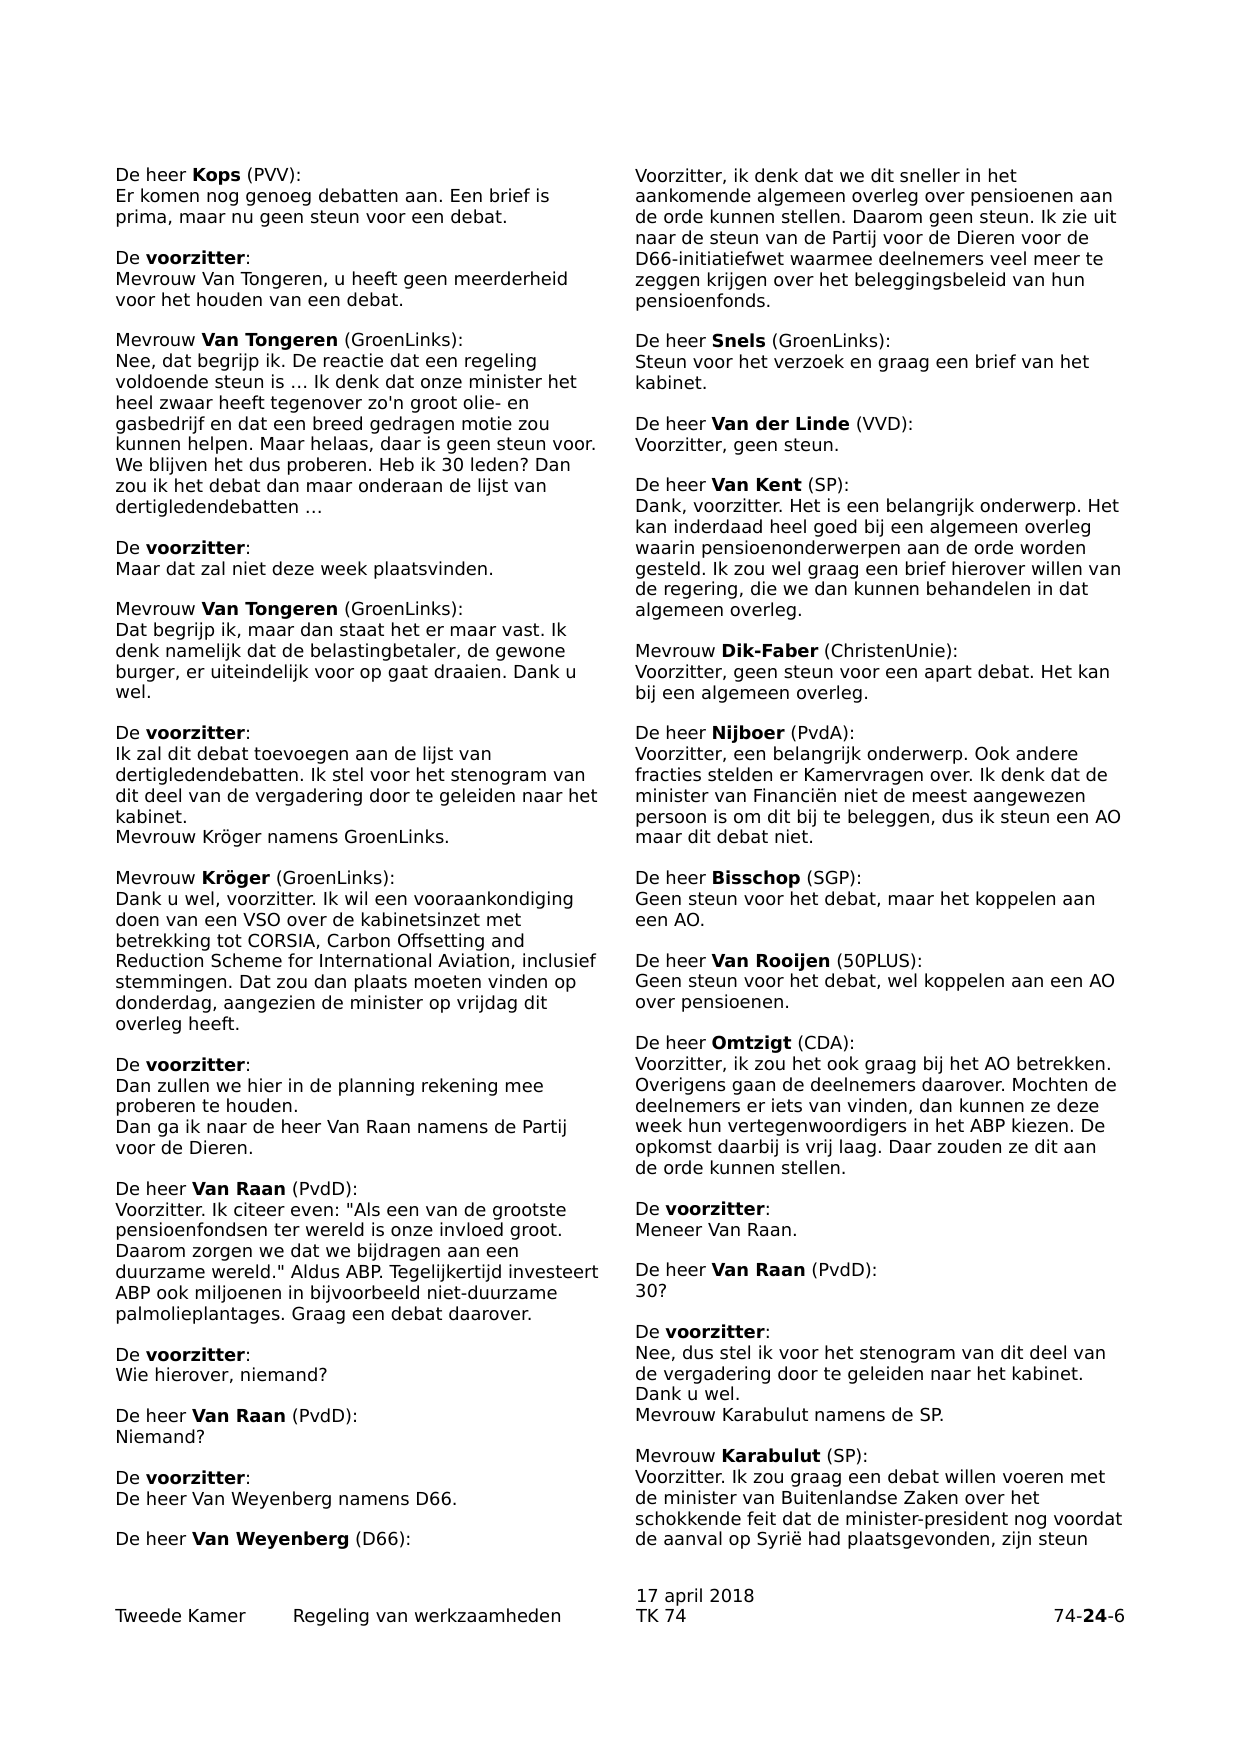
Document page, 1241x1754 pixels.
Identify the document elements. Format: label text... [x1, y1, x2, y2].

text Dank, voorzitter. Het is een belangrijk onderwerp. Het kan inderdaad heel goed bij een algemeen overleg waarin pensioenonderwerpen aan de orde worden gesteld. Ik zou wel graag een brief hierover willen van de regering, die we dan kunnen behandelen in dat algemeen overleg. [635, 496, 1125, 621]
text De heer Van Weyenberg (D66): [115, 1529, 605, 1550]
text Dank u wel, voorzitter. Ik wil een vooraankondiging doen van een VSO over de kabinetsinzet met betrekking tot CORSIA, Carbon Offsetting and Reduction Scheme for International Aviation, inclusief stemmingen. Dat zou dan plaats moeten vinden op donderdag, aangezien de minister op vrijdag dit overleg heeft. [115, 889, 605, 1034]
text Ik zal dit debat toevoegen aan de lijst van dertigledendebatten. Ik stel voor het stenogram van dit deel van de vergadering door te geleiden naar het kabinet. [115, 744, 605, 827]
text Niemand? [115, 1427, 605, 1447]
text De heer Snels (GroenLinks): [635, 331, 1125, 352]
text 30? [635, 1281, 1125, 1302]
text Mevrouw Van Tongeren (GroenLinks): [115, 599, 605, 620]
text Voorzitter, geen steun voor een apart debat. Het kan bij een algemeen overleg. [635, 662, 1125, 703]
text De heer Bisschop (SGP): [635, 868, 1125, 889]
text Steun voor het verzoek en graag een brief van het kabinet. [635, 352, 1125, 393]
text Voorzitter, geen steun. [635, 434, 1125, 455]
text Geen steun voor het debat, maar het koppelen aan een AO. [635, 889, 1125, 931]
text De heer Van der Linde (VVD): [635, 413, 1125, 434]
text Nee, dus stel ik voor het stenogram van dit deel van de vergadering door te geleiden naar het kabinet. Dank u wel. [635, 1342, 1125, 1405]
text Mevrouw Kröger (GroenLinks): [115, 868, 605, 889]
text Mevrouw Karabulut (SP): [635, 1446, 1125, 1467]
text Nee, dat begrijp ik. De reactie dat een regeling voldoende steun is … Ik denk dat onze minister het heel zwaar heeft tegenover zo'n groot olie- en gasbedrijf en dat een breed gedragen motie zou kunnen helpen. Maar helaas, daar is geen steun voor. We blijven het dus proberen. Heb ik 30 leden? Dan zou ik het debat dan maar onderaan de lijst van dertigledendebatten … [115, 351, 605, 517]
text Mevrouw Dik-Faber (ChristenUnie): [635, 641, 1125, 662]
text Meneer Van Raan. [635, 1219, 1125, 1240]
text De voorzitter: [115, 537, 605, 558]
text De heer Kops (PVV): [115, 165, 605, 186]
text De voorzitter: [115, 723, 605, 744]
text Voorzitter. Ik zou graag een debat willen voeren met de minister van Buitenlandse Zaken over het schokkende feit dat de minister-president nog voordat de aanval op Syrië had plaatsgevonden, zijn steun [635, 1467, 1125, 1550]
text De voorzitter: [635, 1322, 1125, 1342]
text De heer Van Weyenberg namens D66. [115, 1488, 605, 1509]
text Dan zullen we hier in de planning rekening mee proberen te houden. [115, 1075, 605, 1117]
text De heer Van Raan (PvdD): [115, 1179, 605, 1199]
text Geen steun voor het debat, wel koppelen aan een AO over pensioenen. [635, 971, 1125, 1013]
text De voorzitter: [115, 1054, 605, 1075]
text Dat begrijp ik, maar dan staat het er maar vast. Ik denk namelijk dat de belastingbetaler, de gewone burger, er uiteindelijk voor op gaat draaien. Dank u wel. [115, 620, 605, 703]
text De voorzitter: [115, 1467, 605, 1488]
text De voorzitter: [115, 248, 605, 268]
text Voorzitter. Ik citeer even: "Als een van de grootste pensioenfondsen ter wereld is onze invloed groot. Daarom zorgen we dat we bijdragen aan een duurzame wereld." Aldus ABP. Tegelijkertijd investeert ABP ook miljoenen in bijvoorbeeld niet-duurzame palmolieplantages. Graag een debat daarover. [115, 1199, 605, 1324]
text De voorzitter: [115, 1344, 605, 1365]
text De heer Van Rooijen (50PLUS): [635, 951, 1125, 971]
text Voorzitter, ik zou het ook graag bij het AO betrekken. Overigens gaan de deelnemers daarover. Mochten de deelnemers er iets van vinden, dan kunnen ze deze week hun vertegenwoordigers in het ABP kiezen. De opkomst daarbij is vrij laag. Daar zouden ze dit aan de orde kunnen stellen. [635, 1054, 1125, 1179]
text Wie hierover, niemand? [115, 1365, 605, 1386]
text Voorzitter, ik denk dat we dit sneller in het aankomende algemeen overleg over pensioenen aan de orde kunnen stellen. Daarom geen steun. Ik zie uit naar de steun van de Partij voor de Dieren voor de D66-initiatiefwet waarmee deelnemers veel meer te zeggen krijgen over het beleggingsbeleid van hun pensioenfonds. [635, 165, 1125, 311]
text De heer Omtzigt (CDA): [635, 1033, 1125, 1054]
text Mevrouw Kröger namens GroenLinks. [115, 827, 605, 848]
text De heer Van Raan (PvdD): [115, 1406, 605, 1427]
text De heer Nijboer (PvdA): [635, 723, 1125, 744]
text Voorzitter, een belangrijk onderwerp. Ook andere fracties stelden er Kamervragen over. Ik denk dat de minister van Financiën niet de meest aangewezen persoon is om dit bij te beleggen, dus ik steun een AO maar dit debat niet. [635, 744, 1125, 848]
text Dan ga ik naar de heer Van Raan namens de Partij voor de Dieren. [115, 1117, 605, 1159]
text De heer Van Kent (SP): [635, 475, 1125, 496]
text Mevrouw Van Tongeren (GroenLinks): [115, 330, 605, 351]
text Mevrouw Van Tongeren, u heeft geen meerderheid voor het houden van een debat. [115, 268, 605, 310]
text Maar dat zal niet deze week plaatsvinden. [115, 558, 605, 579]
text De heer Van Raan (PvdD): [635, 1260, 1125, 1281]
text Er komen nog genoeg debatten aan. Een brief is prima, maar nu geen steun voor een debat. [115, 186, 605, 228]
text Mevrouw Karabulut namens de SP. [635, 1405, 1125, 1426]
text De voorzitter: [635, 1199, 1125, 1219]
